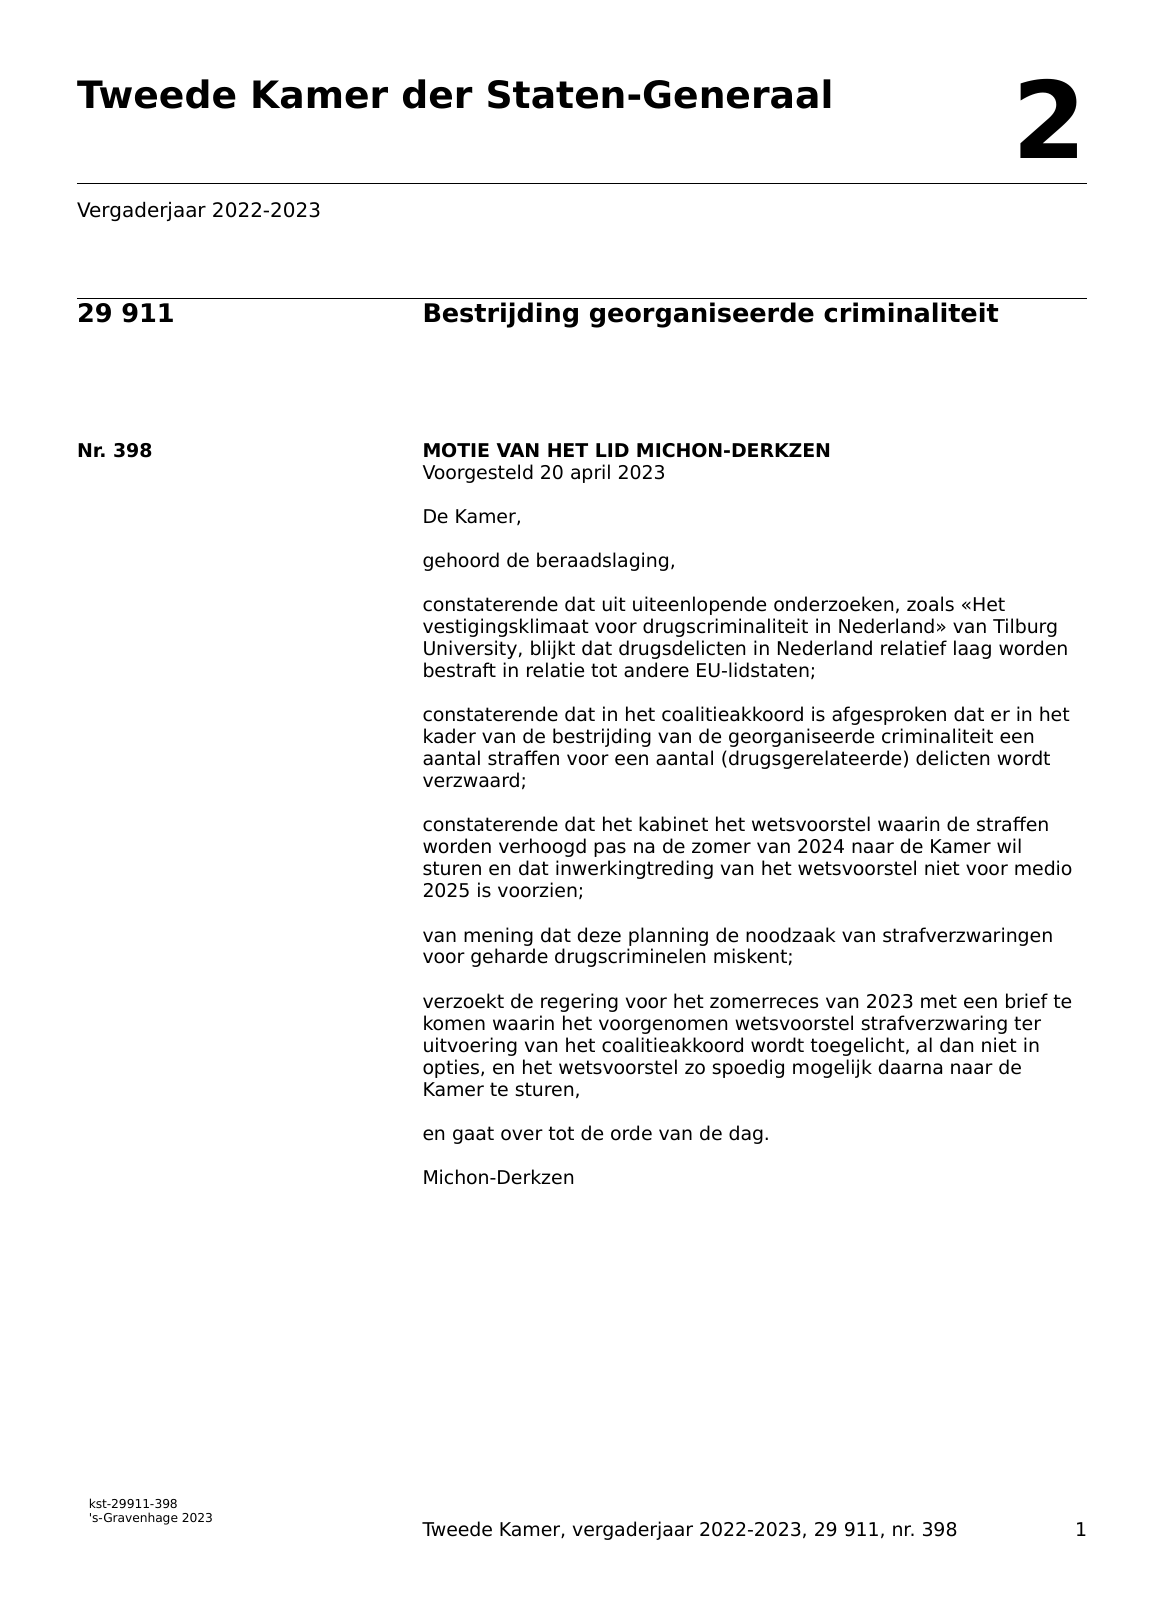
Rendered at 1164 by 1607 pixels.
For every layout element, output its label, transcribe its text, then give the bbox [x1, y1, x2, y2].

text constaterende dat het kabinet het wetsvoorstel waarin de straffen worden verhoogd pas na de zomer van 2024 naar de Kamer wil sturen en dat inwerkingtreding van het wetsvoorstel niet voor medio 2025 is voorzien; [422, 814, 1087, 902]
text Voorgesteld 20 april 2023 [422, 462, 1087, 484]
text van mening dat deze planning de noodzaak van strafverzwaringen voor geharde drugscriminelen miskent; [422, 924, 1087, 968]
text kst-29911-398 [88, 1497, 323, 1511]
subtitle 29 911 Bestrijding georganiseerde criminaliteit [77, 299, 1087, 329]
table_cell Vergaderjaar 2022-2023 [77, 184, 1087, 298]
text 's-Gravenhage 2023 [88, 1511, 323, 1525]
text De Kamer, [422, 506, 1087, 528]
text en gaat over tot de orde van de dag. [422, 1123, 1087, 1145]
table_header 2 [886, 59, 1087, 183]
text constaterende dat in het coalitieakkoord is afgesproken dat er in het kader van de bestrijding van de georganiseerde criminaliteit een aantal straffen voor een aantal (drugsgerelateerde) delicten wordt verzwaard; [422, 704, 1087, 792]
text gehoord de beraadslaging, [422, 550, 1087, 572]
table_header Tweede Kamer der Staten-Generaal [77, 59, 886, 183]
text verzoekt de regering voor het zomerreces van 2023 met een brief te komen waarin het voorgenomen wetsvoorstel strafverzwaring ter uitvoering van het coalitieakkoord wordt toegelicht, al dan niet in opties, en het wetsvoorstel zo spoedig mogelijk daarna naar de Kamer te sturen, [422, 991, 1087, 1101]
text constaterende dat uit uiteenlopende onderzoeken, zoals «Het vestigingsklimaat voor drugscriminaliteit in Nederland» van Tilburg University, blijkt dat drugsdelicten in Nederland relatief laag worden bestraft in relatie tot andere EU-lidstaten; [422, 594, 1087, 682]
subtitle Nr. 398 MOTIE VAN HET LID MICHON-DERKZEN [77, 440, 1087, 462]
text Michon-Derkzen [422, 1167, 1087, 1189]
